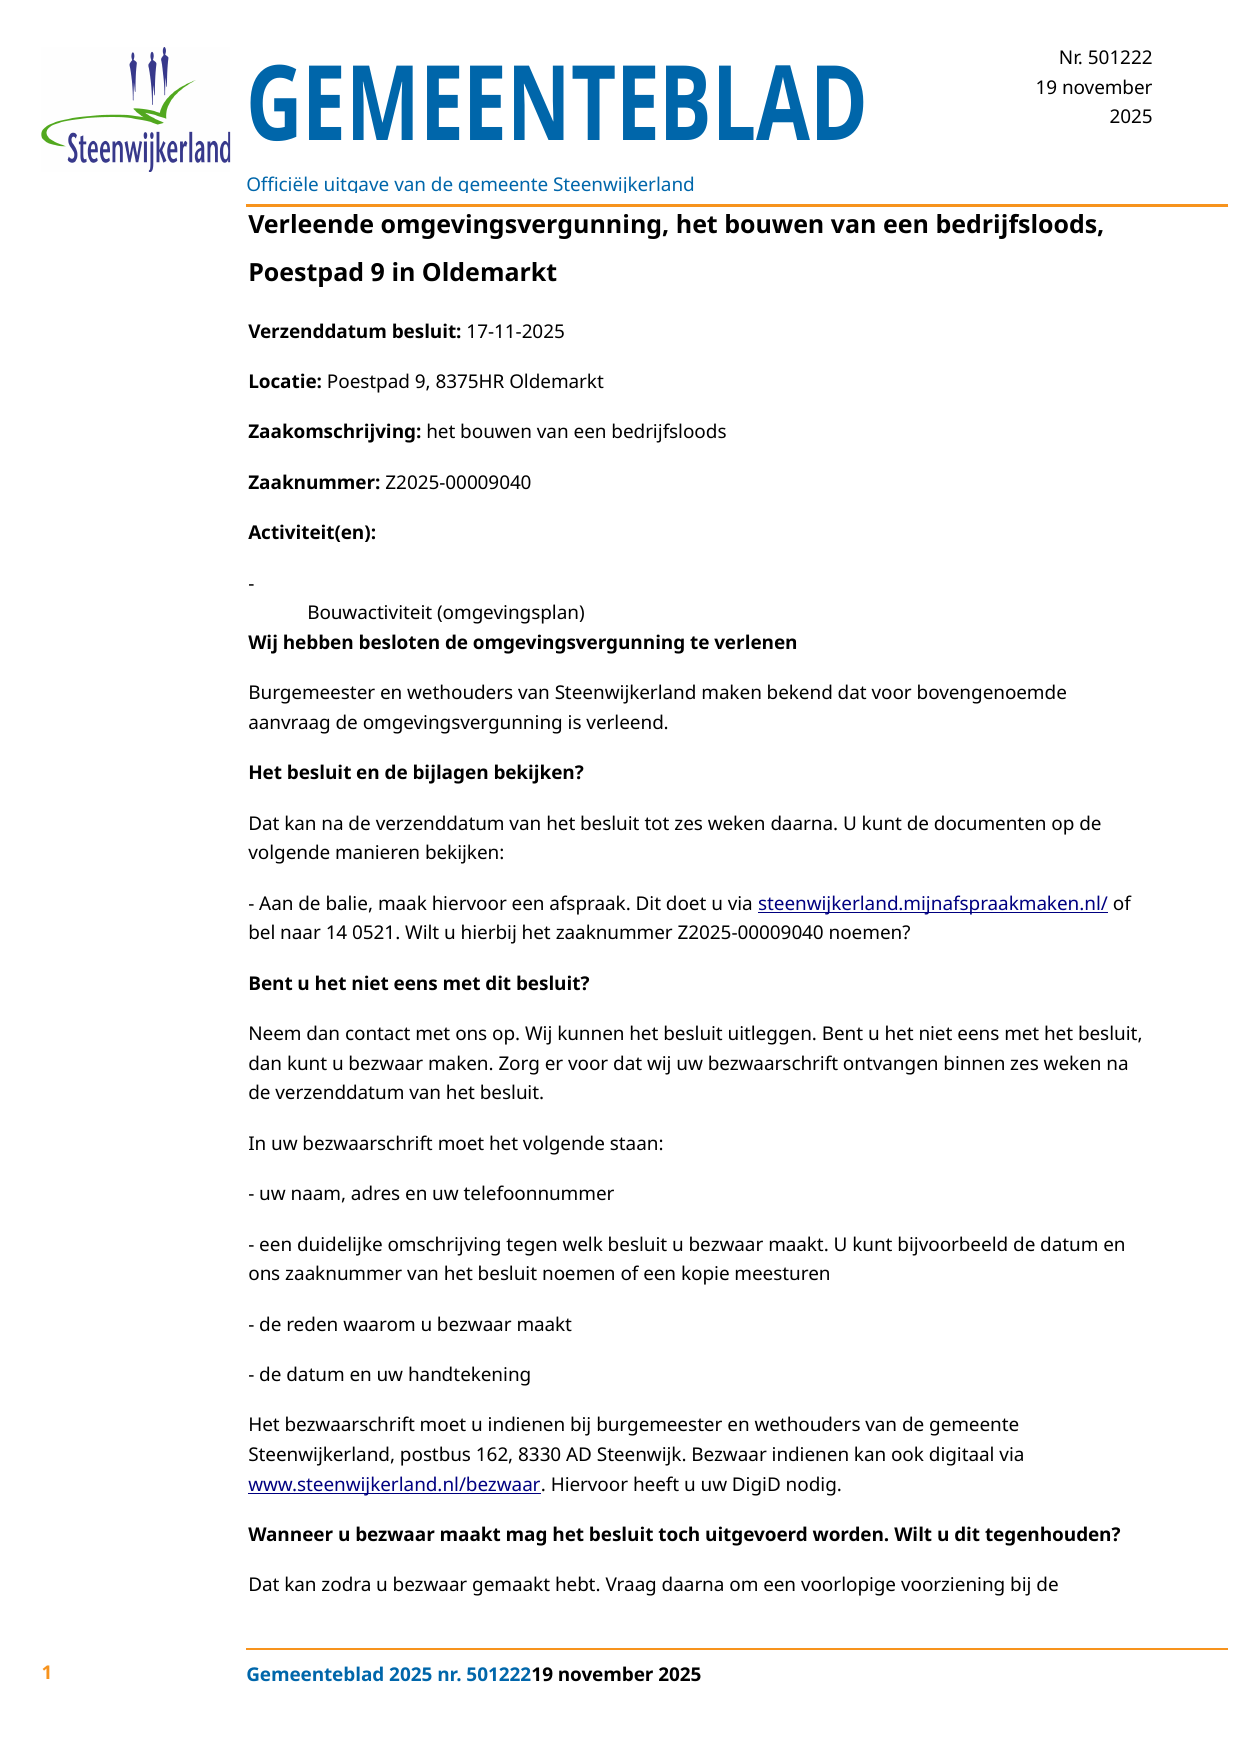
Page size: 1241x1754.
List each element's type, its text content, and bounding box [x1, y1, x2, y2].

text Zaaknummer: Z2025-00009040 [248, 469, 1152, 495]
text - Aan de balie, maak hiervoor een afspraak. Dit doet u via steenwijkerland.mijnafspraakmaken.nl/ of bel naar 14 0521. Wilt u hierbij het zaaknummer Z2025-00009040 noemen? [248, 890, 1152, 945]
text Zaakomschrijving: het bouwen van een bedrijfsloods [248, 419, 1152, 444]
text - de datum en uw handtekening [248, 1361, 1152, 1387]
text Burgemeester en wethouders van Steenwijkerland maken bekend dat voor bovengenoemde aanvraag de omgevingsvergunning is verleend. [248, 679, 1152, 735]
text Wij hebben besloten de omgevingsvergunning te verlenen [248, 629, 1152, 655]
text Locatie: Poestpad 9, 8375HR Oldemarkt [248, 368, 1152, 394]
text Dat kan na de verzenddatum van het besluit tot zes weken daarna. U kunt de documenten op de volgende manieren bekijken: [248, 810, 1152, 865]
text - een duidelijke omschrijving tegen welk besluit u bezwaar maakt. U kunt bijvoorbeeld de datum en ons zaaknummer van het besluit noemen of een kopie meesturen [248, 1231, 1152, 1286]
text In uw bezwaarschrift moet het volgende staan: [248, 1130, 1152, 1156]
text Verzenddatum besluit: 17-11-2025 [248, 318, 1152, 344]
picture [41, 47, 231, 172]
text Verleende omgevingsvergunning, het bouwen van een bedrijfsloods, Poestpad 9 in Oldemarkt [248, 207, 1152, 288]
text Het bezwaarschrift moet u indienen bij burgemeester en wethouders van de gemeente Steenwijkerland, postbus 162, 8330 AD Steenwijk. Bezwaar indienen kan ook digitaal via www.steenwijkerland.nl/bezwaar. Hiervoor heeft u uw DigiD nodig. [248, 1412, 1152, 1497]
text Dat kan zodra u bezwaar gemaakt hebt. Vraag daarna om een voorlopige voorziening bij de [248, 1572, 1152, 1597]
text - uw naam, adres en uw telefoonnummer [248, 1180, 1152, 1206]
list Bouwactiviteit (omgevingsplan) [248, 599, 1152, 625]
text Activiteit(en): [248, 519, 1152, 545]
text Neem dan contact met ons op. Wij kunnen het besluit uitleggen. Bent u het niet eens met het besluit, dan kunt u bezwaar maken. Zorg er voor dat wij uw bezwaarschrift ontvangen binnen zes weken na de verzenddatum van het besluit. [248, 1020, 1152, 1105]
text Bent u het niet eens met dit besluit? [248, 970, 1152, 996]
text Het besluit en de bijlagen bekijken? [248, 759, 1152, 785]
text Wanneer u bezwaar maakt mag het besluit toch uitgevoerd worden. Wilt u dit tegenhouden? [248, 1521, 1152, 1547]
text - de reden waarom u bezwaar maakt [248, 1311, 1152, 1337]
